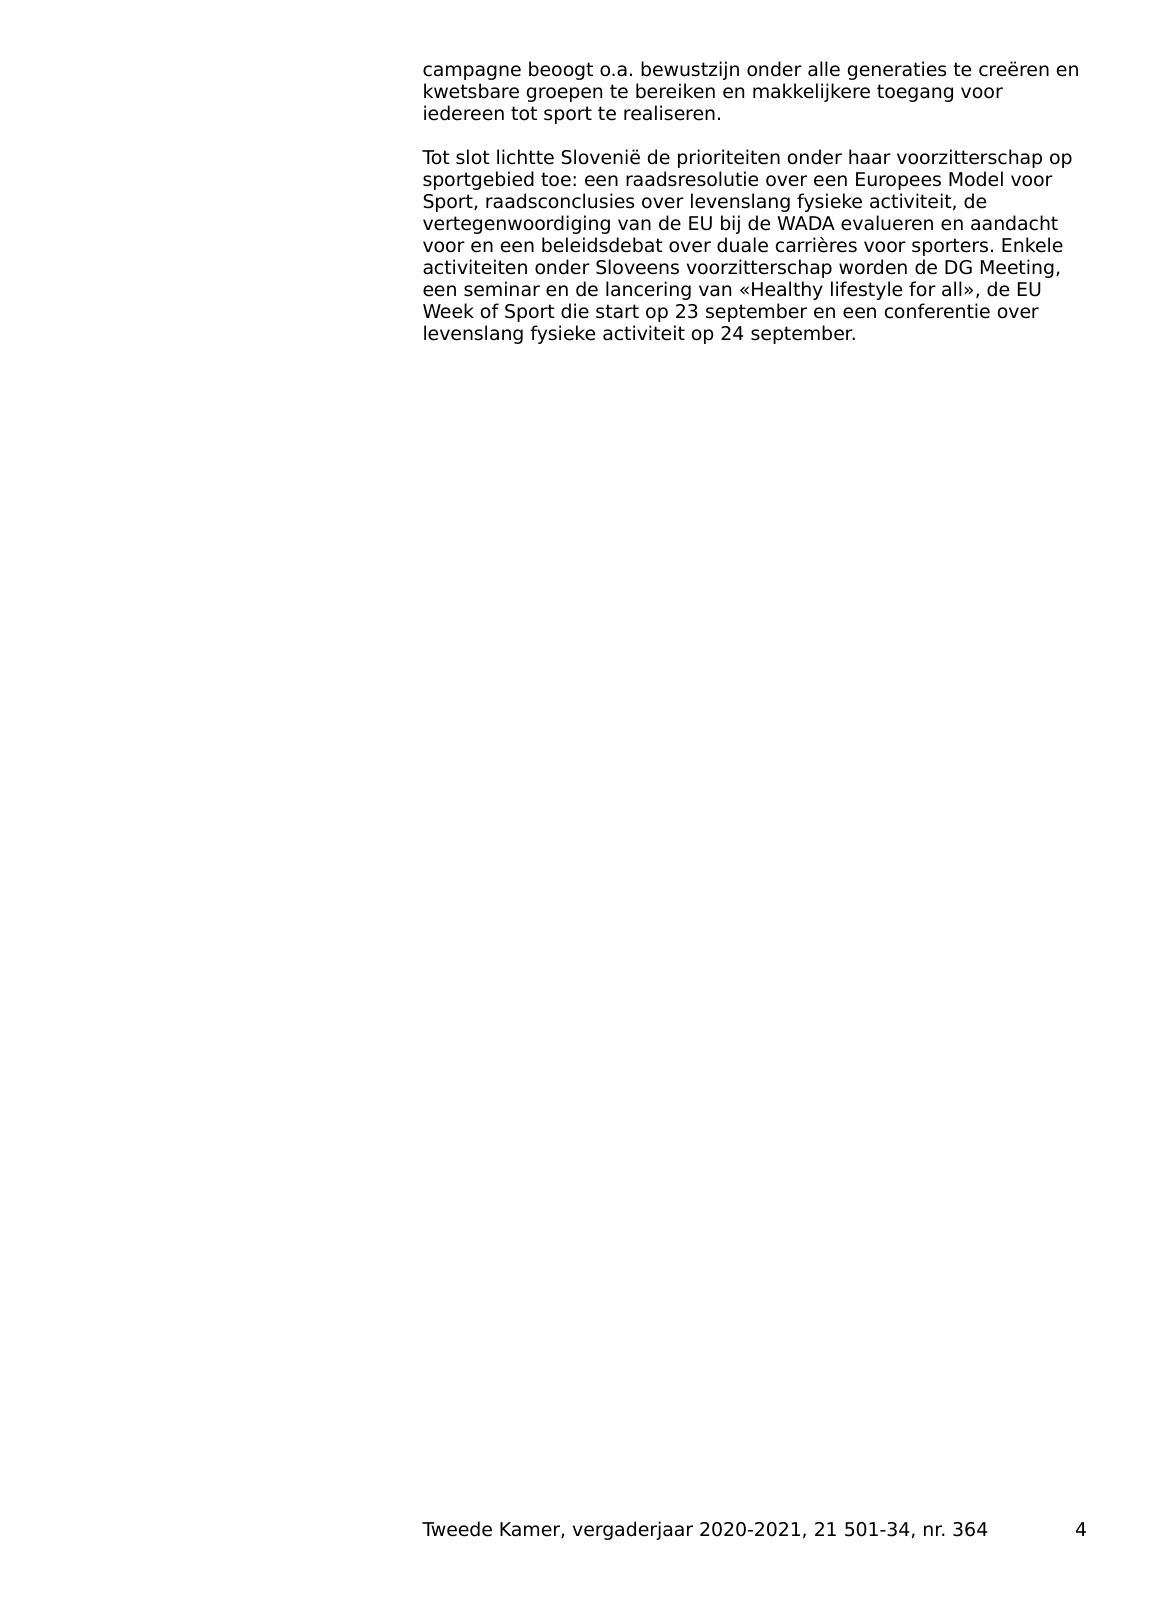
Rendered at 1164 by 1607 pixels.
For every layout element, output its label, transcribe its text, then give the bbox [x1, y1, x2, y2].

text campagne beoogt o.a. bewustzijn onder alle generaties te creëren en kwetsbare groepen te bereiken en makkelijkere toegang voor iedereen tot sport te realiseren. [422, 59, 1087, 125]
text Tot slot lichtte Slovenië de prioriteiten onder haar voorzitterschap op sportgebied toe: een raadsresolutie over een Europees Model voor Sport, raadsconclusies over levenslang fysieke activiteit, de vertegenwoordiging van de EU bij de WADA evalueren en aandacht voor en een beleidsdebat over duale carrières voor sporters. Enkele activiteiten onder Sloveens voorzitterschap worden de DG Meeting, een seminar en de lancering van «Healthy lifestyle for all», de EU Week of Sport die start op 23 september en een conferentie over levenslang fysieke activiteit op 24 september. [422, 147, 1087, 345]
